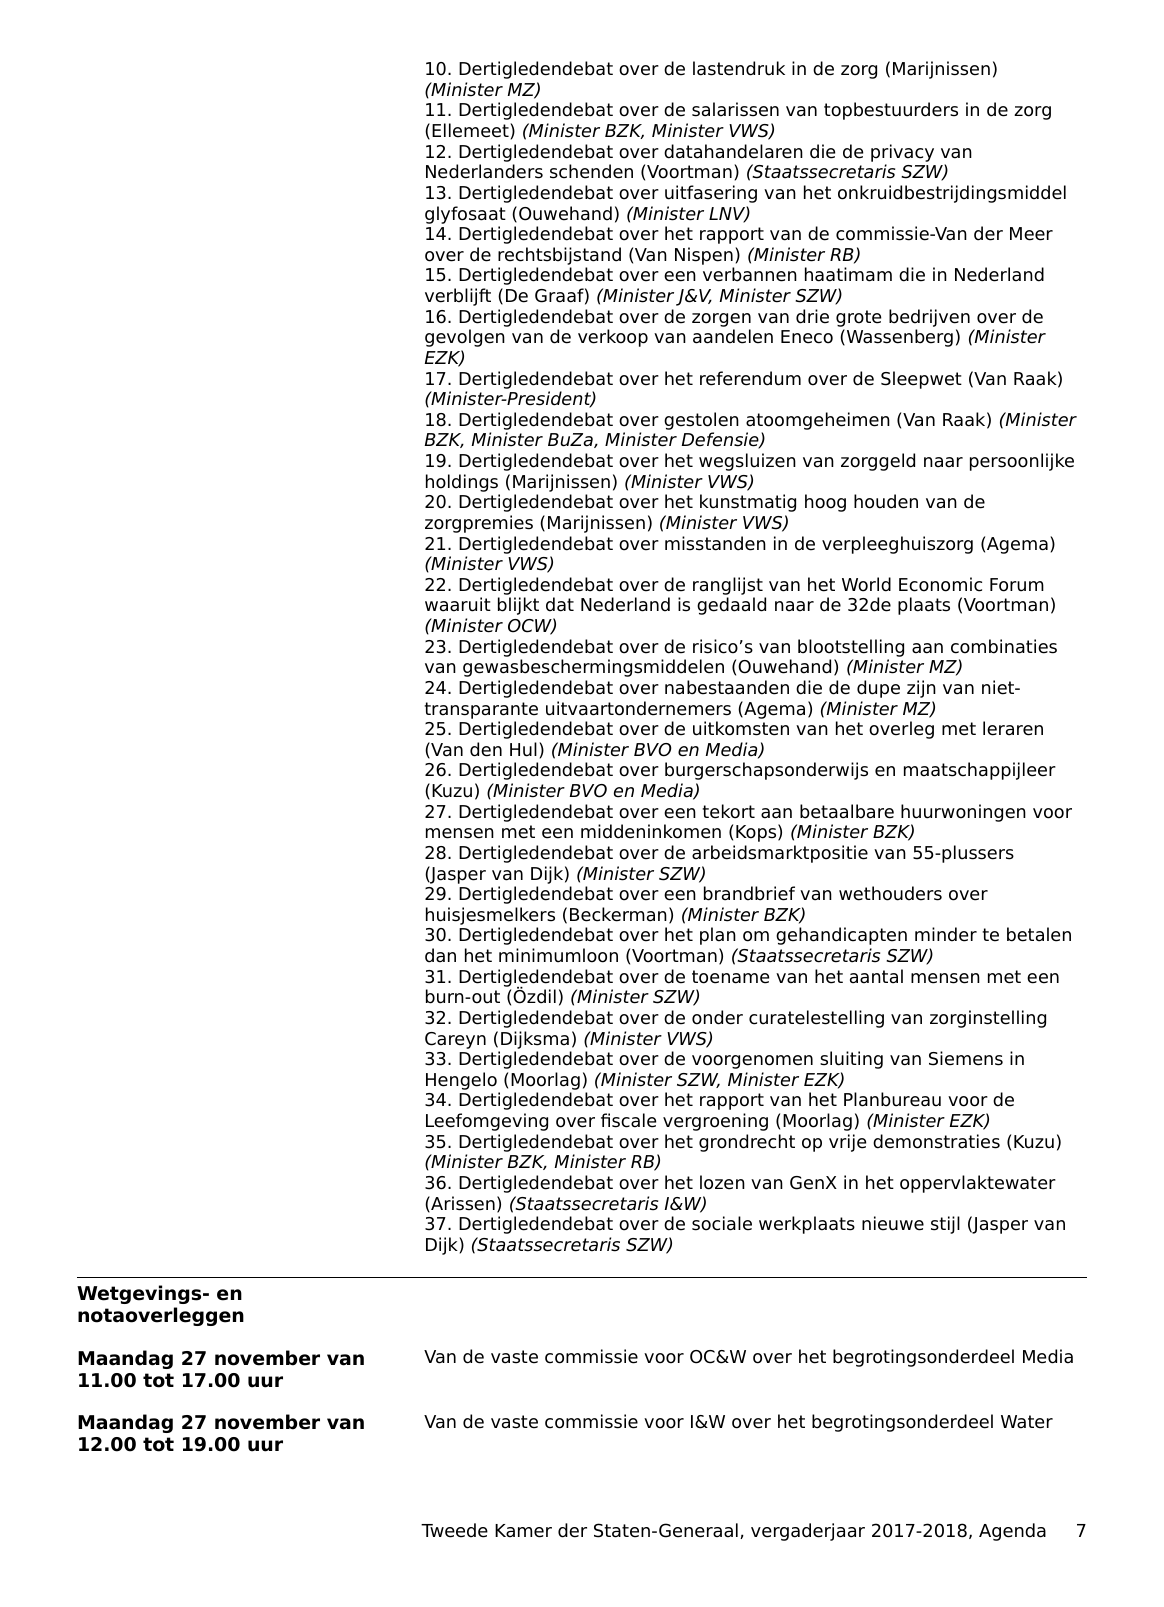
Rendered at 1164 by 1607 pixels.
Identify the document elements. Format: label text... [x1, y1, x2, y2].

table_cell [401, 1132, 418, 1173]
table_cell 16. Dertigledendebat over de zorgen van drie grote bedrijven over de gevolgen van de verkoop van aandelen Eneco (Wassenberg) (Minister EZK) [418, 307, 1087, 368]
table_cell 30. Dertigledendebat over het plan om gehandicapten minder te betalen dan het minimumloon (Voortman) (Staatssecretaris SZW) [418, 925, 1087, 967]
table_cell [77, 1132, 401, 1173]
table_cell Maandag 27 november van 11.00 tot 17.00 uur [77, 1348, 401, 1391]
table_cell Maandag 27 november van 12.00 tot 19.00 uur [77, 1412, 401, 1456]
table_cell (Ellemeet) (Minister BZK, Minister VWS) [418, 121, 1087, 142]
table_cell [77, 719, 401, 760]
table_cell 21. Dertigledendebat over misstanden in de verpleeghuiszorg (Agema) (Minister VWS) [418, 534, 1087, 575]
table_cell 24. Dertigledendebat over nabestaanden die de dupe zijn van niet-transparante uitvaartondernemers (Agema) (Minister MZ) [418, 678, 1087, 719]
table_cell 34. Dertigledendebat over het rapport van het Planbureau voor de Leefomgeving over fiscale vergroening (Moorlag) (Minister EZK) [418, 1090, 1087, 1132]
table_cell [401, 59, 418, 100]
table_cell [77, 307, 401, 368]
table_cell 15. Dertigledendebat over een verbannen haatimam die in Nederland verblijft (De Graaf) (Minister J&V, Minister SZW) [418, 265, 1087, 307]
table_cell [77, 410, 401, 451]
table_cell [77, 967, 401, 1008]
table_cell [77, 492, 401, 533]
table_cell 12. Dertigledendebat over datahandelaren die de privacy van Nederlanders schenden (Voortman) (Staatssecretaris SZW) [418, 142, 1087, 183]
table_cell [77, 678, 401, 719]
table_cell [418, 1327, 1087, 1347]
table_cell 11. Dertigledendebat over de salarissen van topbestuurders in de zorg [418, 100, 1087, 121]
table_cell [401, 492, 418, 533]
table_cell [401, 369, 418, 410]
table_cell 32. Dertigledendebat over de onder curatelestelling van zorginstelling Careyn (Dijksma) (Minister VWS) [418, 1008, 1087, 1049]
table_cell [401, 1008, 418, 1049]
table_cell [401, 967, 418, 1008]
table_cell Van de vaste commissie voor OC&W over het begrotingsonderdeel Media [418, 1348, 1087, 1391]
table_cell [401, 142, 418, 183]
table_cell [77, 1391, 401, 1412]
table_cell [401, 575, 418, 637]
table_cell [401, 678, 418, 719]
table_cell [401, 410, 418, 451]
table_cell [77, 121, 401, 142]
table_cell [77, 534, 401, 575]
table_cell [401, 925, 418, 967]
table_cell [77, 637, 401, 678]
table_header [401, 1278, 418, 1327]
table_cell [77, 59, 401, 100]
table_cell [77, 1173, 401, 1214]
table_cell [77, 142, 401, 183]
table_cell 37. Dertigledendebat over de sociale werkplaats nieuwe stijl (Jasper van Dijk) (Staatssecretaris SZW) [418, 1214, 1087, 1255]
table_cell 14. Dertigledendebat over het rapport van de commissie-Van der Meer over de rechtsbijstand (Van Nispen) (Minister RB) [418, 224, 1087, 265]
table_cell 19. Dertigledendebat over het wegsluizen van zorggeld naar persoonlijke holdings (Marijnissen) (Minister VWS) [418, 451, 1087, 492]
table_cell 17. Dertigledendebat over het referendum over de Sleepwet (Van Raak) (Minister-President) [418, 369, 1087, 410]
table_cell 10. Dertigledendebat over de lastendruk in de zorg (Marijnissen) (Minister MZ) [418, 59, 1087, 100]
table_cell Van de vaste commissie voor I&W over het begrotingsonderdeel Water [418, 1412, 1087, 1456]
table_cell 13. Dertigledendebat over uitfasering van het onkruidbestrijdingsmiddel glyfosaat (Ouwehand) (Minister LNV) [418, 183, 1087, 224]
table_cell [77, 575, 401, 637]
table_cell [77, 1214, 401, 1255]
table_cell [401, 1049, 418, 1090]
table_cell [401, 1412, 418, 1456]
table_cell [401, 224, 418, 265]
table_cell [77, 1049, 401, 1090]
table_cell 22. Dertigledendebat over de ranglijst van het World Economic Forum waaruit blijkt dat Nederland is gedaald naar de 32de plaats (Voortman) (Minister OCW) [418, 575, 1087, 637]
table_cell [401, 121, 418, 142]
table_cell [401, 100, 418, 121]
table_cell [401, 843, 418, 884]
table_cell [77, 802, 401, 843]
table_cell [77, 760, 401, 802]
table_cell [401, 719, 418, 760]
table_cell [77, 1090, 401, 1132]
table_cell [77, 884, 401, 925]
table_cell [77, 265, 401, 307]
table_cell [401, 451, 418, 492]
table_cell [77, 183, 401, 224]
table_cell 25. Dertigledendebat over de uitkomsten van het overleg met leraren (Van den Hul) (Minister BVO en Media) [418, 719, 1087, 760]
table_cell [401, 1391, 418, 1412]
table_cell [401, 1090, 418, 1132]
table_cell 33. Dertigledendebat over de voorgenomen sluiting van Siemens in Hengelo (Moorlag) (Minister SZW, Minister EZK) [418, 1049, 1087, 1090]
table_cell [401, 1327, 418, 1347]
table_cell [401, 884, 418, 925]
table_cell 18. Dertigledendebat over gestolen atoomgeheimen (Van Raak) (Minister BZK, Minister BuZa, Minister Defensie) [418, 410, 1087, 451]
table_cell [77, 1008, 401, 1049]
table_cell [401, 534, 418, 575]
table_cell [77, 451, 401, 492]
table_cell 27. Dertigledendebat over een tekort aan betaalbare huurwoningen voor mensen met een middeninkomen (Kops) (Minister BZK) [418, 802, 1087, 843]
table_header Wetgevings- en notaoverleggen [77, 1278, 401, 1327]
table_cell [77, 369, 401, 410]
table_cell 20. Dertigledendebat over het kunstmatig hoog houden van de zorgpremies (Marijnissen) (Minister VWS) [418, 492, 1087, 533]
table_cell [77, 224, 401, 265]
table_cell [401, 1348, 418, 1391]
table_cell [401, 265, 418, 307]
table_cell 35. Dertigledendebat over het grondrecht op vrije demonstraties (Kuzu) (Minister BZK, Minister RB) [418, 1132, 1087, 1173]
table_cell 31. Dertigledendebat over de toename van het aantal mensen met een burn-out (Özdil) (Minister SZW) [418, 967, 1087, 1008]
table_cell [401, 760, 418, 802]
table_cell [401, 307, 418, 368]
table_cell [77, 925, 401, 967]
table_cell [401, 1173, 418, 1214]
table_cell 36. Dertigledendebat over het lozen van GenX in het oppervlaktewater (Arissen) (Staatssecretaris I&W) [418, 1173, 1087, 1214]
table_cell [77, 843, 401, 884]
table_cell [401, 802, 418, 843]
table_cell [401, 1214, 418, 1255]
table_cell 23. Dertigledendebat over de risico’s van blootstelling aan combinaties van gewasbeschermingsmiddelen (Ouwehand) (Minister MZ) [418, 637, 1087, 678]
table_cell 26. Dertigledendebat over burgerschapsonderwijs en maatschappijleer (Kuzu) (Minister BVO en Media) [418, 760, 1087, 802]
table_cell 28. Dertigledendebat over de arbeidsmarktpositie van 55-plussers (Jasper van Dijk) (Minister SZW) [418, 843, 1087, 884]
table_header [418, 1278, 1087, 1327]
table_cell [401, 183, 418, 224]
table_cell 29. Dertigledendebat over een brandbrief van wethouders over huisjesmelkers (Beckerman) (Minister BZK) [418, 884, 1087, 925]
table_cell [401, 637, 418, 678]
table_cell [418, 1391, 1087, 1412]
table_cell [77, 1327, 401, 1347]
table_cell [77, 100, 401, 121]
